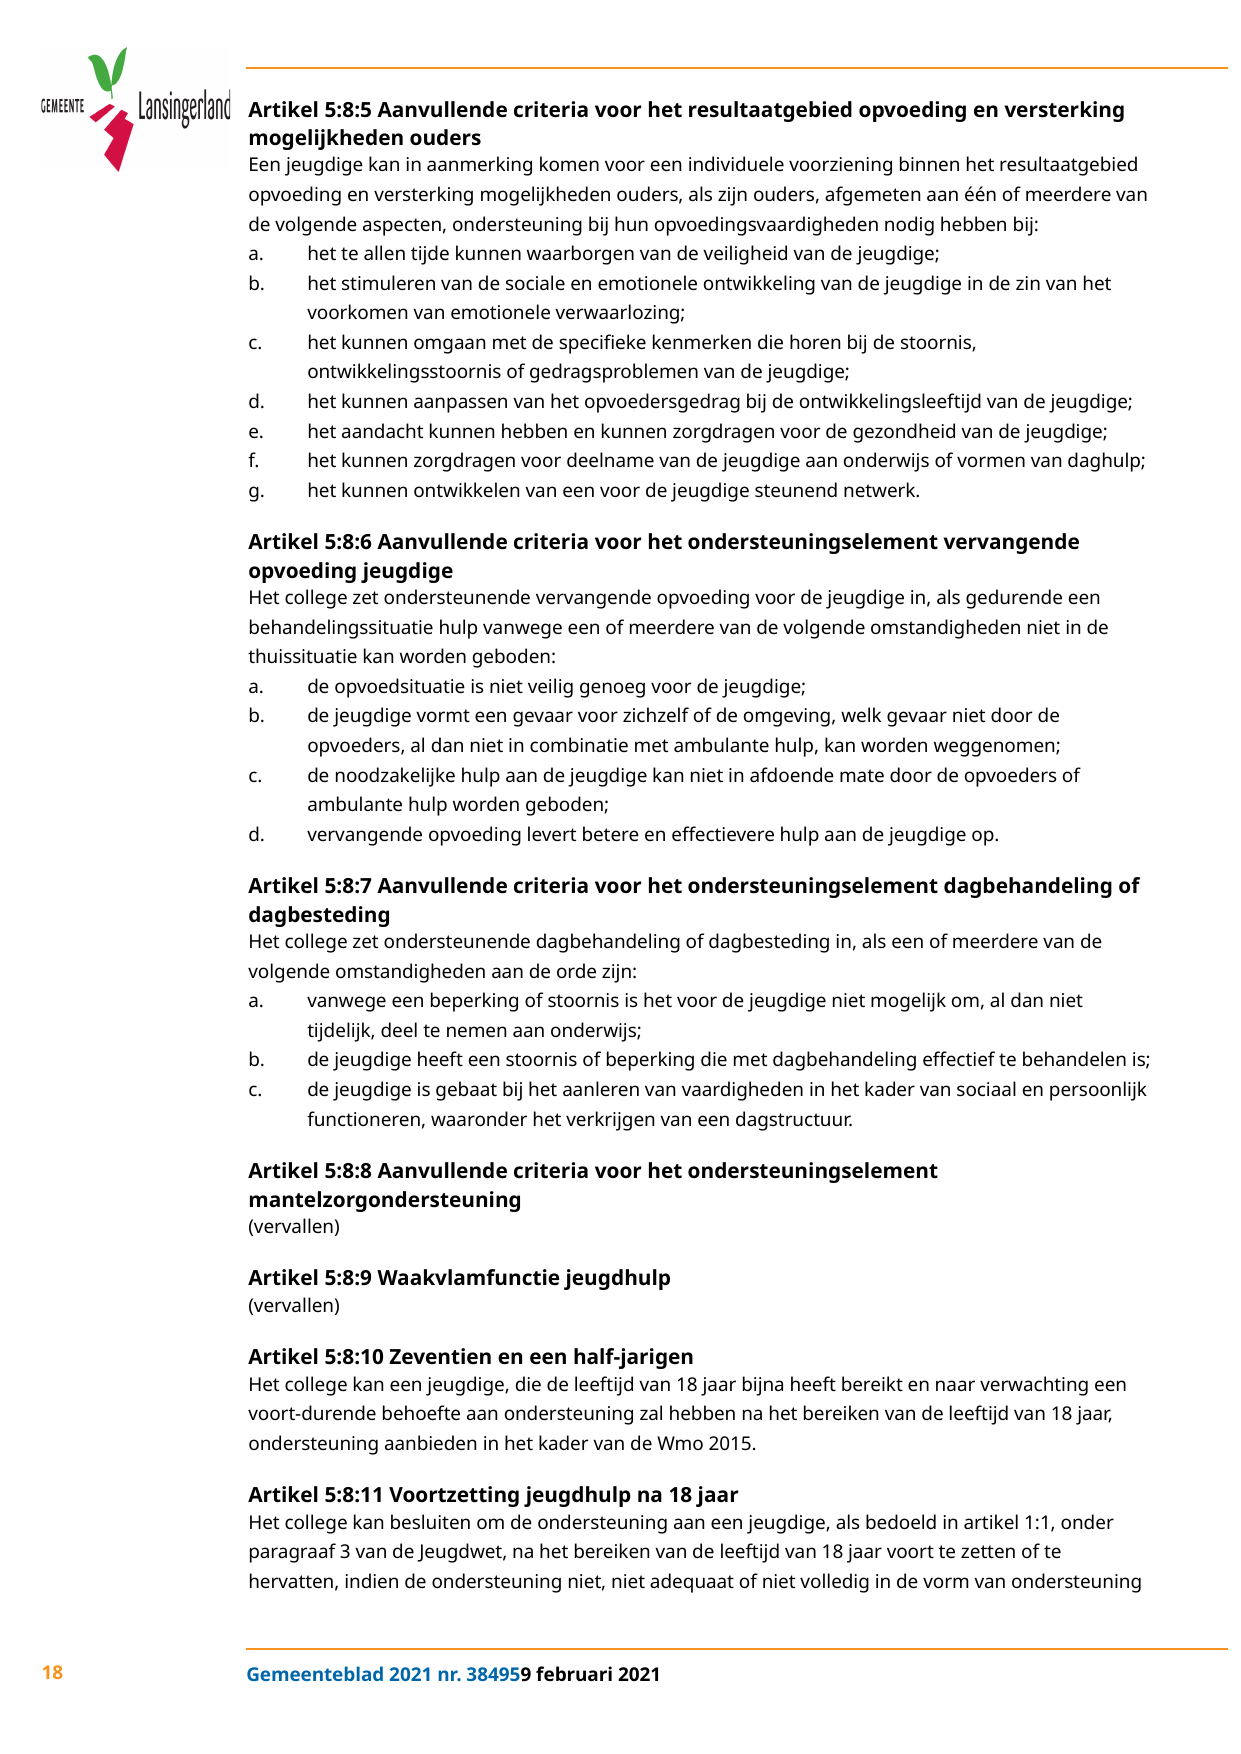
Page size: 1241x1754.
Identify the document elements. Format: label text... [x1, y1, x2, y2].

text (vervallen) [248, 1292, 1152, 1318]
list vanwege een beperking of stoornis is het voor de jeugdige niet mogelijk om, al dan niet tijdelijk, deel te nemen aan onderwijs; [248, 987, 1152, 1043]
text (vervallen) [248, 1213, 1152, 1239]
text Het college zet ondersteunende vervangende opvoeding voor de jeugdige in, als gedurende een behandelingssituatie hulp vanwege een of meerdere van de volgende omstandigheden niet in de thuissituatie kan worden geboden: [248, 584, 1152, 669]
text Artikel 5:8:10 Zeventien en een half-jarigen [248, 1342, 1152, 1371]
list het kunnen aanpassen van het opvoedersgedrag bij de ontwikkelingsleeftijd van de jeugdige; [248, 388, 1152, 414]
list het stimuleren van de sociale en emotionele ontwikkeling van de jeugdige in de zin van het voorkomen van emotionele verwaarlozing; [248, 270, 1152, 325]
list het aandacht kunnen hebben en kunnen zorgdragen voor de gezondheid van de jeugdige; [248, 418, 1152, 444]
list vervangende opvoeding levert betere en effectievere hulp aan de jeugdige op. [248, 821, 1152, 847]
text Artikel 5:8:9 Waakvlamfunctie jeugdhulp [248, 1263, 1152, 1292]
list het kunnen omgaan met de specifieke kenmerken die horen bij de stoornis, ontwikkelingsstoornis of gedragsproblemen van de jeugdige; [248, 329, 1152, 384]
text Het college zet ondersteunende dagbehandeling of dagbesteding in, als een of meerdere van de volgende omstandigheden aan de orde zijn: [248, 928, 1152, 984]
list de jeugdige heeft een stoornis of beperking die met dagbehandeling effectief te behandelen is; [248, 1047, 1152, 1072]
list de opvoedsituatie is niet veilig genoeg voor de jeugdige; [248, 673, 1152, 699]
text Het college kan besluiten om de ondersteuning aan een jeugdige, als bedoeld in artikel 1:1, onder paragraaf 3 van de Jeugdwet, na het bereiken van de leeftijd van 18 jaar voort te zetten of te hervatten, indien de ondersteuning niet, niet adequaat of niet volledig in de vorm van ondersteuning [248, 1509, 1152, 1594]
text Een jeugdige kan in aanmerking komen voor een individuele voorziening binnen het resultaatgebied opvoeding en versterking mogelijkheden ouders, als zijn ouders, afgemeten aan één of meerdere van de volgende aspecten, ondersteuning bij hun opvoedingsvaardigheden nodig hebben bij: [248, 152, 1152, 237]
list het kunnen ontwikkelen van een voor de jeugdige steunend netwerk. [248, 477, 1152, 503]
text Artikel 5:8:5 Aanvullende criteria voor het resultaatgebied opvoeding en versterking mogelijkheden ouders [248, 95, 1152, 152]
text Artikel 5:8:6 Aanvullende criteria voor het ondersteuningselement vervangende opvoeding jeugdige [248, 527, 1152, 584]
list het kunnen zorgdragen voor deelname van de jeugdige aan onderwijs of vormen van daghulp; [248, 447, 1152, 473]
text Artikel 5:8:8 Aanvullende criteria voor het ondersteuningselement mantelzorgondersteuning [248, 1156, 1152, 1213]
list de jeugdige vormt een gevaar voor zichzelf of de omgeving, welk gevaar niet door de opvoeders, al dan niet in combinatie met ambulante hulp, kan worden weggenomen; [248, 703, 1152, 758]
text Artikel 5:8:11 Voortzetting jeugdhulp na 18 jaar [248, 1480, 1152, 1509]
list de jeugdige is gebaat bij het aanleren van vaardigheden in het kader van sociaal en persoonlijk functioneren, waaronder het verkrijgen van een dagstructuur. [248, 1076, 1152, 1132]
text Artikel 5:8:7 Aanvullende criteria voor het ondersteuningselement dagbehandeling of dagbesteding [248, 871, 1152, 928]
text Het college kan een jeugdige, die de leeftijd van 18 jaar bijna heeft bereikt en naar verwachting een voort-durende behoefte aan ondersteuning zal hebben na het bereiken van de leeftijd van 18 jaar, ondersteuning aanbieden in het kader van de Wmo 2015. [248, 1371, 1152, 1456]
list het te allen tijde kunnen waarborgen van de veiligheid van de jeugdige; [248, 240, 1152, 266]
picture [41, 47, 231, 172]
list de noodzakelijke hulp aan de jeugdige kan niet in afdoende mate door de opvoeders of ambulante hulp worden geboden; [248, 762, 1152, 817]
